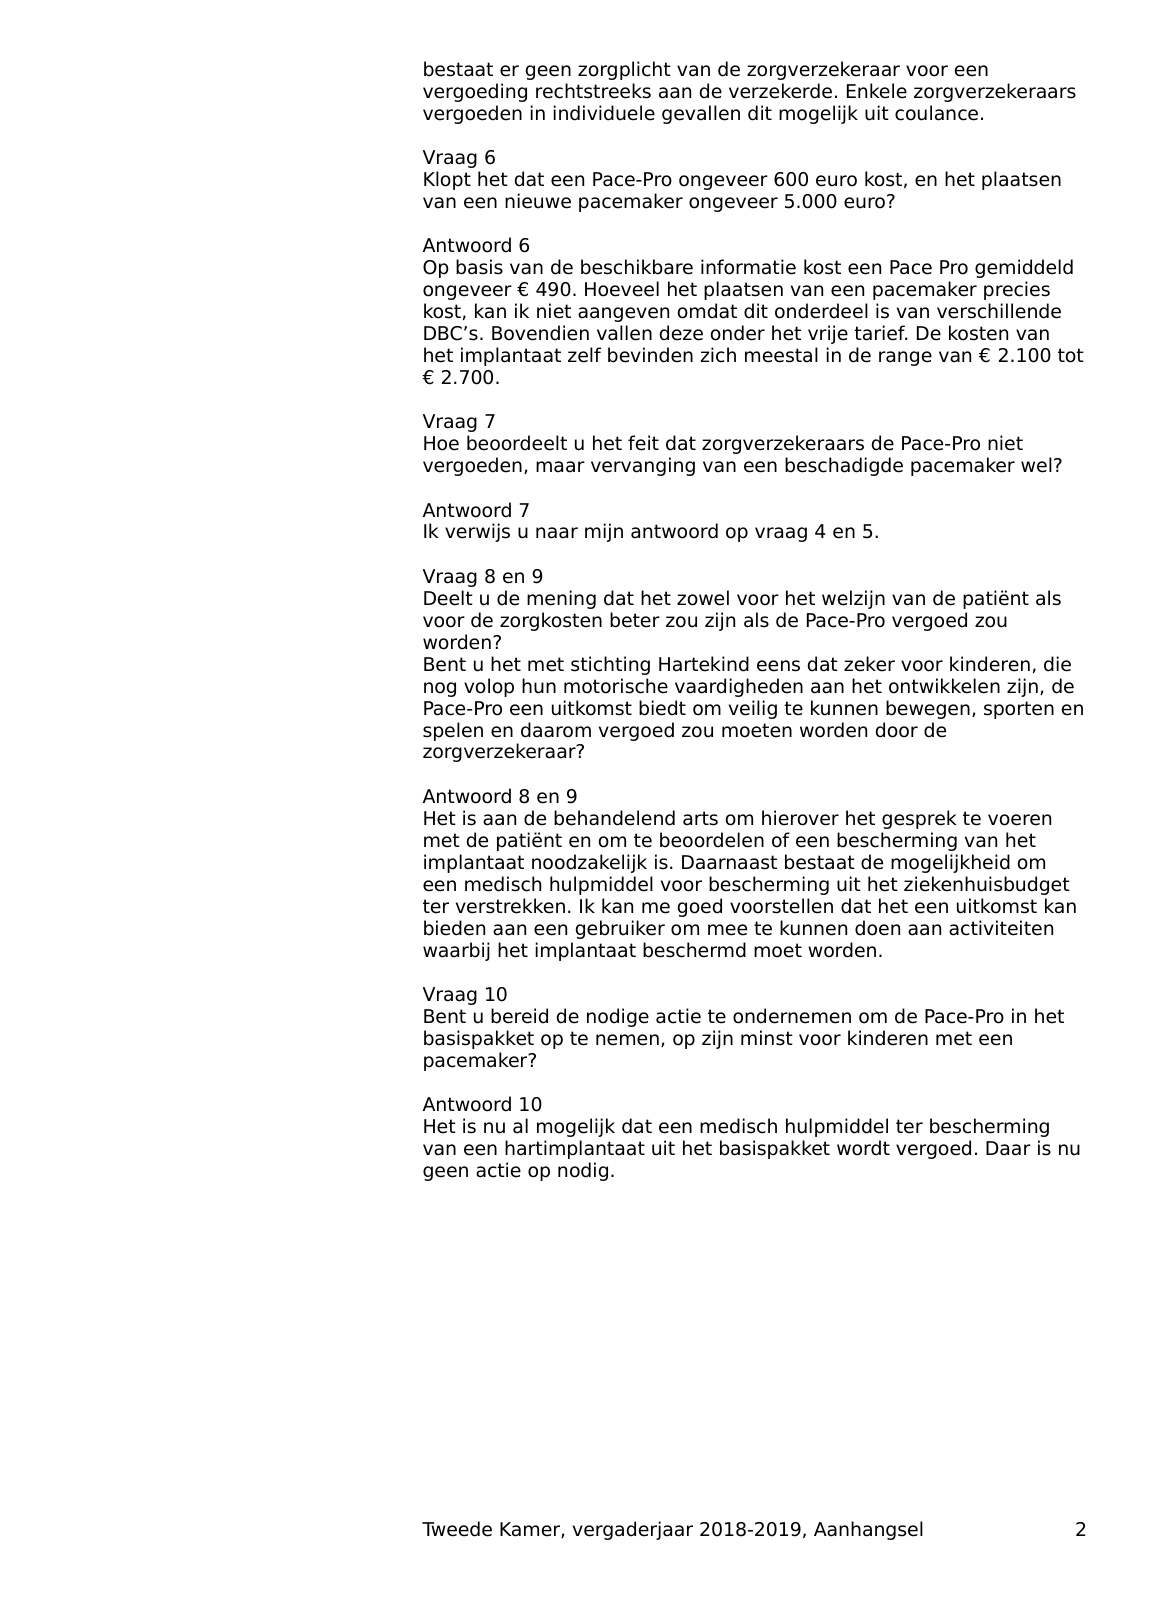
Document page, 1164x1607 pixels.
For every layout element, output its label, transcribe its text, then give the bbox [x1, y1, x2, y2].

text Vraag 8 en 9 [422, 566, 1087, 588]
text Bent u bereid de nodige actie te ondernemen om de Pace-Pro in het basispakket op te nemen, op zijn minst voor kinderen met een pacemaker? [422, 1006, 1087, 1072]
text Het is nu al mogelijk dat een medisch hulpmiddel ter bescherming van een hartimplantaat uit het basispakket wordt vergoed. Daar is nu geen actie op nodig. [422, 1116, 1087, 1182]
text Antwoord 10 [422, 1094, 1087, 1116]
text Vraag 10 [422, 984, 1087, 1006]
text Op basis van de beschikbare informatie kost een Pace Pro gemiddeld ongeveer € 490. Hoeveel het plaatsen van een pacemaker precies kost, kan ik niet aangeven omdat dit onderdeel is van verschillende DBC’s. Bovendien vallen deze onder het vrije tarief. De kosten van het implantaat zelf bevinden zich meestal in de range van € 2.100 tot € 2.700. [422, 257, 1087, 389]
text Antwoord 7 [422, 499, 1087, 521]
text Vraag 7 [422, 411, 1087, 433]
text Hoe beoordeelt u het feit dat zorgverzekeraars de Pace-Pro niet vergoeden, maar vervanging van een beschadigde pacemaker wel? [422, 433, 1087, 477]
text bestaat er geen zorgplicht van de zorgverzekeraar voor een vergoeding rechtstreeks aan de verzekerde. Enkele zorgverzekeraars vergoeden in individuele gevallen dit mogelijk uit coulance. [422, 59, 1087, 125]
text Vraag 6 [422, 147, 1087, 169]
text Deelt u de mening dat het zowel voor het welzijn van de patiënt als voor de zorgkosten beter zou zijn als de Pace-Pro vergoed zou worden? [422, 588, 1087, 653]
text Bent u het met stichting Hartekind eens dat zeker voor kinderen, die nog volop hun motorische vaardigheden aan het ontwikkelen zijn, de Pace-Pro een uitkomst biedt om veilig te kunnen bewegen, sporten en spelen en daarom vergoed zou moeten worden door de zorgverzekeraar? [422, 653, 1087, 763]
text Antwoord 6 [422, 235, 1087, 257]
text Ik verwijs u naar mijn antwoord op vraag 4 en 5. [422, 521, 1087, 543]
text Het is aan de behandelend arts om hierover het gesprek te voeren met de patiënt en om te beoordelen of een bescherming van het implantaat noodzakelijk is. Daarnaast bestaat de mogelijkheid om een medisch hulpmiddel voor bescherming uit het ziekenhuisbudget ter verstrekken. Ik kan me goed voorstellen dat het een uitkomst kan bieden aan een gebruiker om mee te kunnen doen aan activiteiten waarbij het implantaat beschermd moet worden. [422, 808, 1087, 961]
text Klopt het dat een Pace-Pro ongeveer 600 euro kost, en het plaatsen van een nieuwe pacemaker ongeveer 5.000 euro? [422, 169, 1087, 213]
text Antwoord 8 en 9 [422, 786, 1087, 808]
